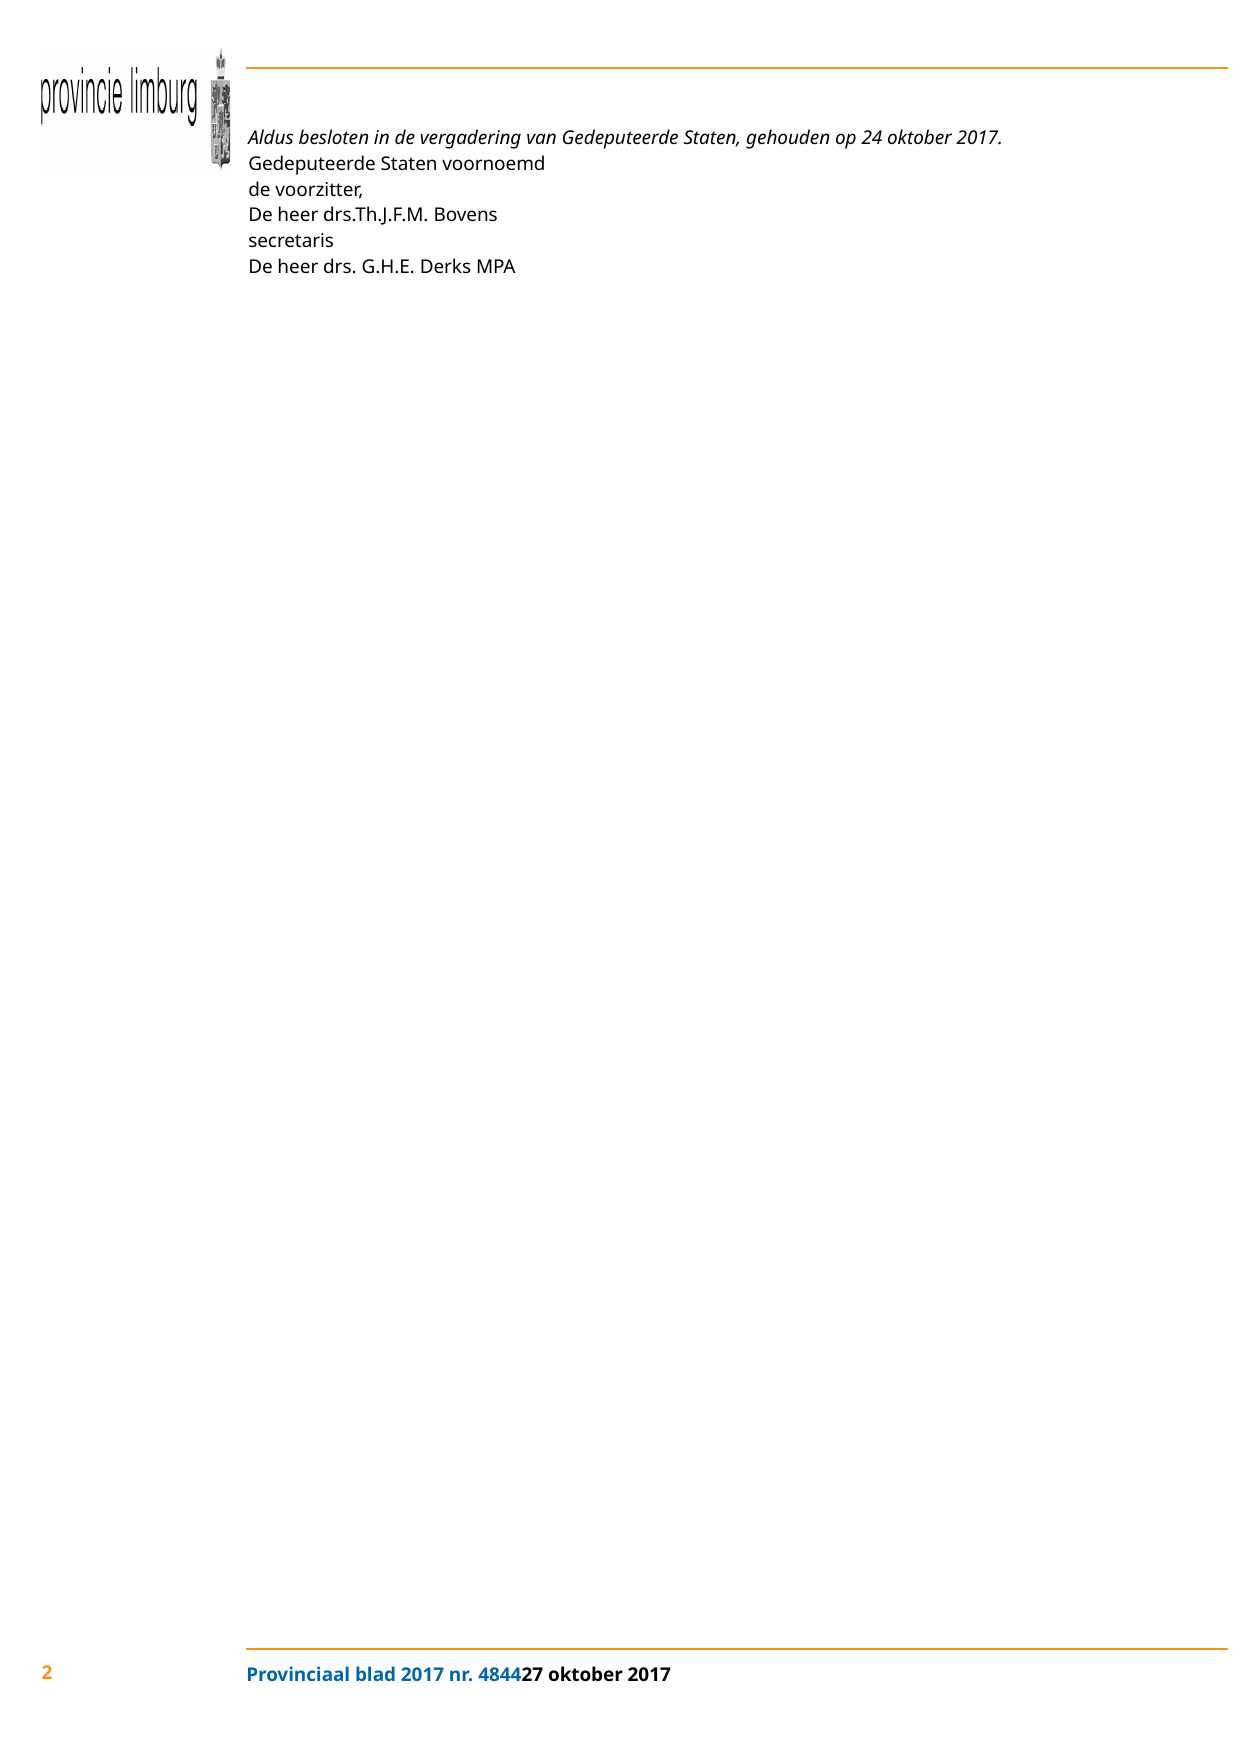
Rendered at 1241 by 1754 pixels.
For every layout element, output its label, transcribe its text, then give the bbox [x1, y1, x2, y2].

text De heer drs. G.H.E. Derks MPA [248, 253, 1152, 279]
text Aldus besloten in de vergadering van Gedeputeerde Staten, gehouden op 24 oktober 2017. [248, 124, 1152, 150]
text Gedeputeerde Staten voornoemd [248, 150, 1152, 176]
text De heer drs.Th.J.F.M. Bovens [248, 202, 1152, 227]
text de voorzitter, [248, 176, 1152, 202]
text secretaris [248, 227, 1152, 253]
picture [41, 47, 231, 172]
